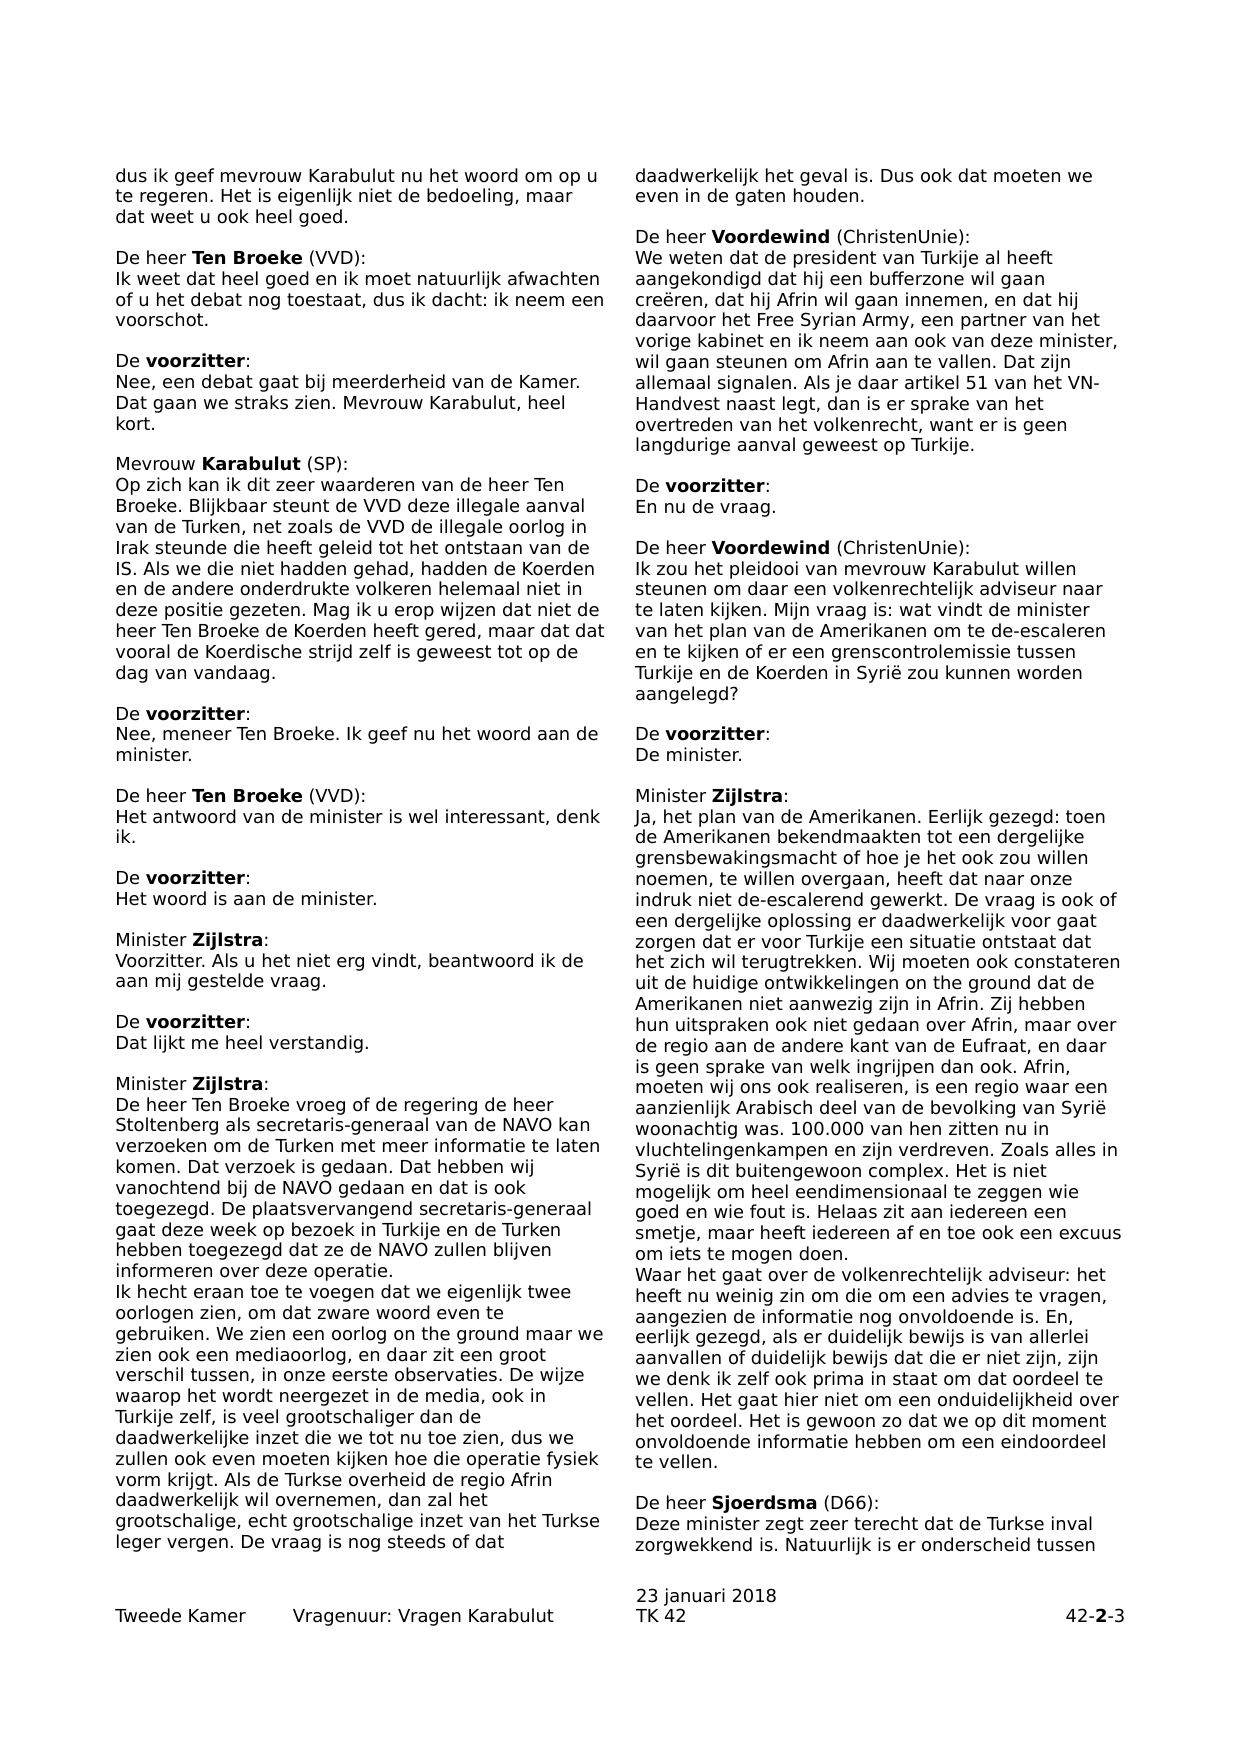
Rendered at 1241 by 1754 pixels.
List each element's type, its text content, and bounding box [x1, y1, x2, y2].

text Mevrouw Karabulut (SP): [115, 454, 605, 475]
text Het antwoord van de minister is wel interessant, denk ik. [115, 806, 605, 848]
text De voorzitter: [115, 868, 605, 889]
text De voorzitter: [115, 351, 605, 372]
text De heer Voordewind (ChristenUnie): [635, 227, 1125, 248]
text De voorzitter: [635, 476, 1125, 497]
text Minister Zijlstra: [115, 1074, 605, 1094]
text Ik weet dat heel goed en ik moet natuurlijk afwachten of u het debat nog toestaat, dus ik dacht: ik neem een voorschot. [115, 268, 605, 331]
text Op zich kan ik dit zeer waarderen van de heer Ten Broeke. Blijkbaar steunt de VVD deze illegale aanval van de Turken, net zoals de VVD de illegale oorlog in Irak steunde die heeft geleid tot het ontstaan van de IS. Als we die niet hadden gehad, hadden de Koerden en de andere onderdrukte volkeren helemaal niet in deze positie gezeten. Mag ik u erop wijzen dat niet de heer Ten Broeke de Koerden heeft gered, maar dat dat vooral de Koerdische strijd zelf is geweest tot op de dag van vandaag. [115, 475, 605, 683]
text De heer Ten Broeke vroeg of de regering de heer Stoltenberg als secretaris-generaal van de NAVO kan verzoeken om de Turken met meer informatie te laten komen. Dat verzoek is gedaan. Dat hebben wij vanochtend bij de NAVO gedaan en dat is ook toegezegd. De plaatsvervangend secretaris-generaal gaat deze week op bezoek in Turkije en de Turken hebben toegezegd dat ze de NAVO zullen blijven informeren over deze operatie. [115, 1094, 605, 1282]
text dus ik geef mevrouw Karabulut nu het woord om op u te regeren. Het is eigenlijk niet de bedoeling, maar dat weet u ook heel goed. [115, 165, 605, 228]
text daadwerkelijk het geval is. Dus ook dat moeten we even in de gaten houden. [635, 165, 1125, 207]
text Het woord is aan de minister. [115, 889, 605, 910]
text Deze minister zegt zeer terecht dat de Turkse inval zorgwekkend is. Natuurlijk is er onderscheid tussen [635, 1514, 1125, 1556]
text Ik zou het pleidooi van mevrouw Karabulut willen steunen om daar een volkenrechtelijk adviseur naar te laten kijken. Mijn vraag is: wat vindt de minister van het plan van de Amerikanen om te de-escaleren en te kijken of er een grenscontrolemissie tussen Turkije en de Koerden in Syrië zou kunnen worden aangelegd? [635, 558, 1125, 704]
text Minister Zijlstra: [115, 930, 605, 950]
text De voorzitter: [115, 703, 605, 724]
text Minister Zijlstra: [635, 786, 1125, 806]
text Nee, een debat gaat bij meerderheid van de Kamer. Dat gaan we straks zien. Mevrouw Karabulut, heel kort. [115, 372, 605, 434]
text Waar het gaat over de volkenrechtelijk adviseur: het heeft nu weinig zin om die om een advies te vragen, aangezien de informatie nog onvoldoende is. En, eerlijk gezegd, als er duidelijk bewijs is van allerlei aanvallen of duidelijk bewijs dat die er niet zijn, zijn we denk ik zelf ook prima in staat om dat oordeel te vellen. Het gaat hier niet om een onduidelijkheid over het oordeel. Het is gewoon zo dat we op dit moment onvoldoende informatie hebben om een eindoordeel te vellen. [635, 1265, 1125, 1473]
text De heer Ten Broeke (VVD): [115, 786, 605, 806]
text Voorzitter. Als u het niet erg vindt, beantwoord ik de aan mij gestelde vraag. [115, 950, 605, 992]
text De heer Ten Broeke (VVD): [115, 248, 605, 268]
text Dat lijkt me heel verstandig. [115, 1033, 605, 1054]
text De voorzitter: [635, 724, 1125, 745]
text Ja, het plan van de Amerikanen. Eerlijk gezegd: toen de Amerikanen bekendmaakten tot een dergelijke grensbewakingsmacht of hoe je het ook zou willen noemen, te willen overgaan, heeft dat naar onze indruk niet de-escalerend gewerkt. De vraag is ook of een dergelijke oplossing er daadwerkelijk voor gaat zorgen dat er voor Turkije een situatie ontstaat dat het zich wil terugtrekken. Wij moeten ook constateren uit de huidige ontwikkelingen on the ground dat de Amerikanen niet aanwezig zijn in Afrin. Zij hebben hun uitspraken ook niet gedaan over Afrin, maar over de regio aan de andere kant van de Eufraat, en daar is geen sprake van welk ingrijpen dan ook. Afrin, moeten wij ons ook realiseren, is een regio waar een aanzienlijk Arabisch deel van de bevolking van Syrië woonachtig was. 100.000 van hen zitten nu in vluchtelingenkampen en zijn verdreven. Zoals alles in Syrië is dit buitengewoon complex. Het is niet mogelijk om heel eendimensionaal te zeggen wie goed en wie fout is. Helaas zit aan iedereen een smetje, maar heeft iedereen af en toe ook een excuus om iets te mogen doen. [635, 806, 1125, 1265]
text De minister. [635, 745, 1125, 766]
text We weten dat de president van Turkije al heeft aangekondigd dat hij een bufferzone wil gaan creëren, dat hij Afrin wil gaan innemen, en dat hij daarvoor het Free Syrian Army, een partner van het vorige kabinet en ik neem aan ook van deze minister, wil gaan steunen om Afrin aan te vallen. Dat zijn allemaal signalen. Als je daar artikel 51 van het VN-Handvest naast legt, dan is er sprake van het overtreden van het volkenrecht, want er is geen langdurige aanval geweest op Turkije. [635, 248, 1125, 456]
text En nu de vraag. [635, 497, 1125, 518]
text Ik hecht eraan toe te voegen dat we eigenlijk twee oorlogen zien, om dat zware woord even te gebruiken. We zien een oorlog on the ground maar we zien ook een mediaoorlog, en daar zit een groot verschil tussen, in onze eerste observaties. De wijze waarop het wordt neergezet in de media, ook in Turkije zelf, is veel grootschaliger dan de daadwerkelijke inzet die we tot nu toe zien, dus we zullen ook even moeten kijken hoe die operatie fysiek vorm krijgt. Als de Turkse overheid de regio Afrin daadwerkelijk wil overnemen, dan zal het grootschalige, echt grootschalige inzet van het Turkse leger vergen. De vraag is nog steeds of dat [115, 1282, 605, 1553]
text De heer Voordewind (ChristenUnie): [635, 538, 1125, 558]
text Nee, meneer Ten Broeke. Ik geef nu het woord aan de minister. [115, 724, 605, 766]
text De heer Sjoerdsma (D66): [635, 1493, 1125, 1514]
text De voorzitter: [115, 1012, 605, 1033]
